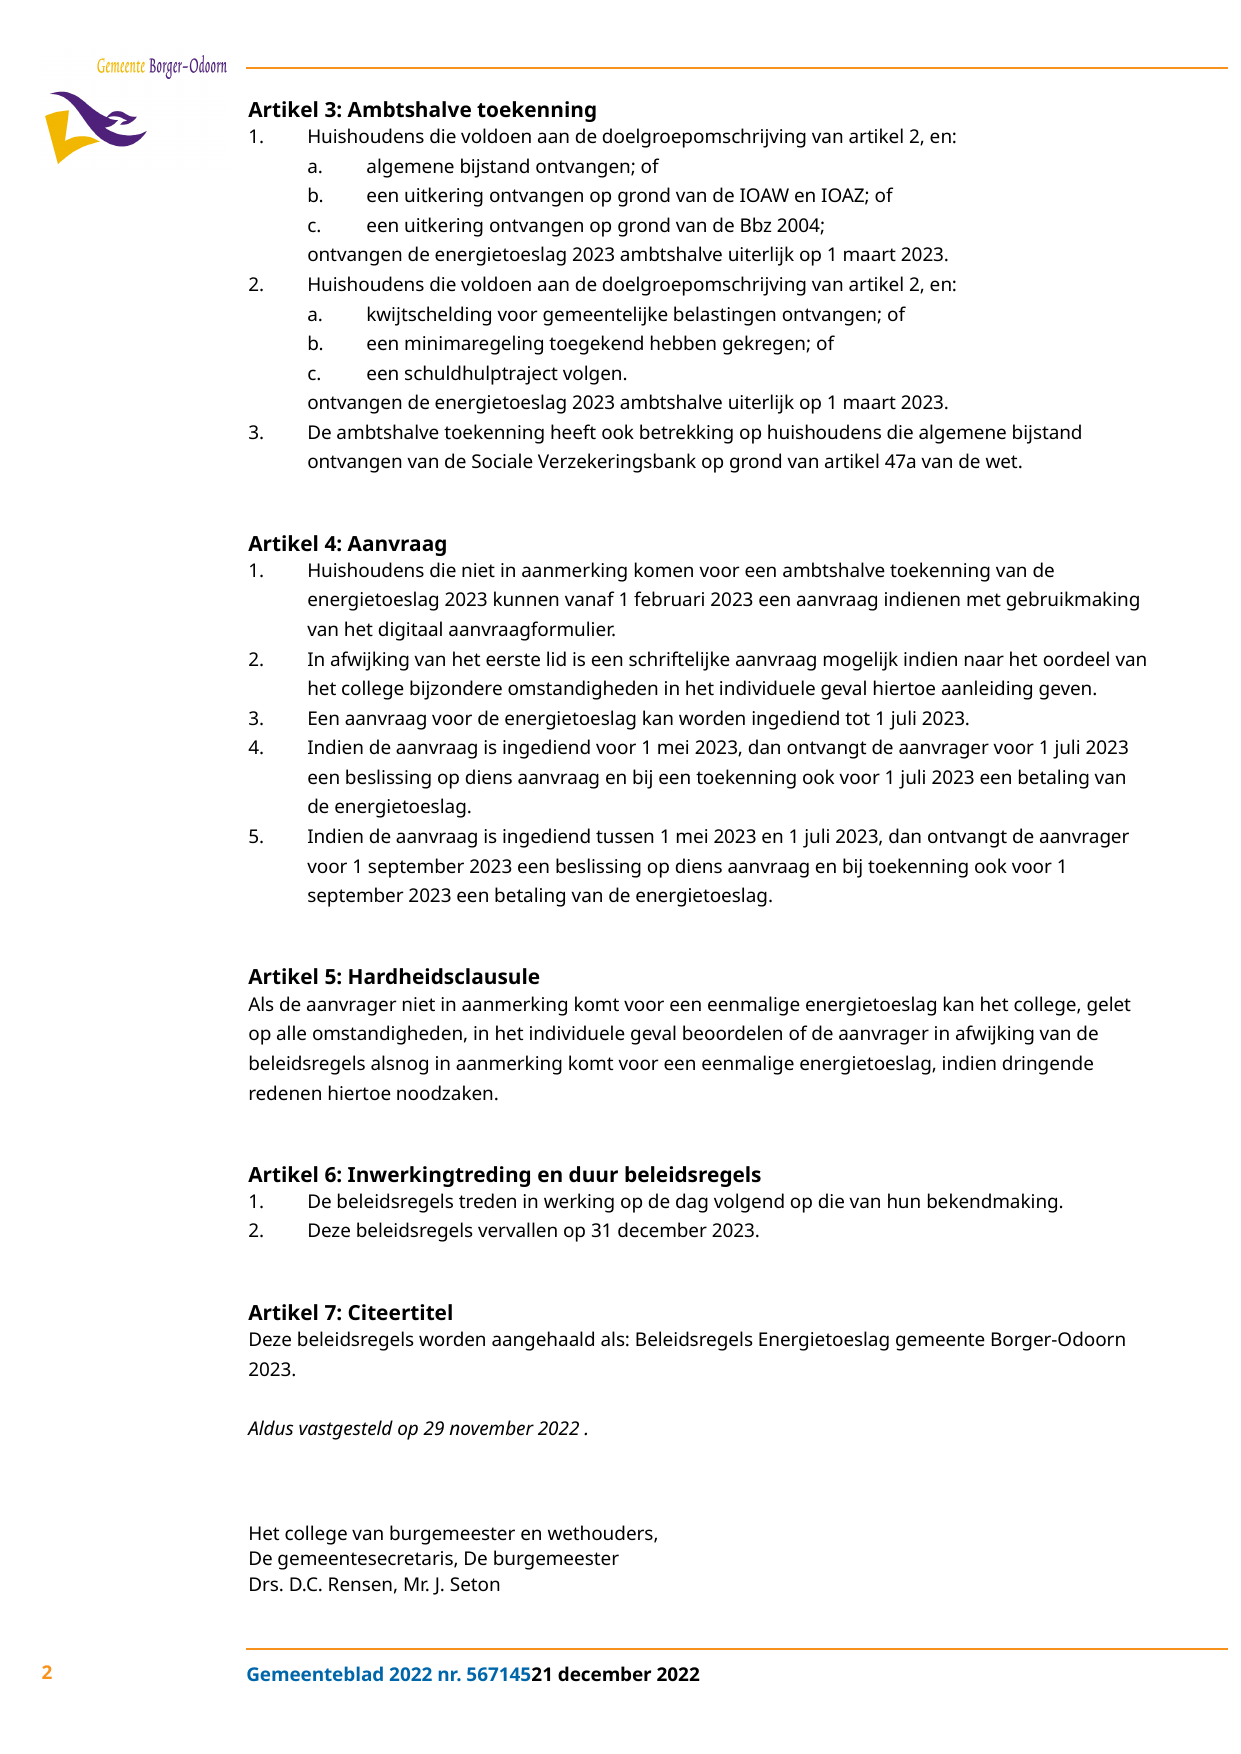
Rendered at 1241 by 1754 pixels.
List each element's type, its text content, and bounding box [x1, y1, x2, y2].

text Deze beleidsregels worden aangehaald als: Beleidsregels Energietoeslag gemeente Borger-Odoorn 2023. [248, 1326, 1152, 1381]
list Huishoudens die voldoen aan de doelgroepomschrijving van artikel 2, en: [248, 271, 1152, 297]
list De beleidsregels treden in werking op de dag volgend op die van hun bekendmaking. [248, 1188, 1152, 1214]
list In afwijking van het eerste lid is een schriftelijke aanvraag mogelijk indien naar het oordeel van het college bijzondere omstandigheden in het individuele geval hiertoe aanleiding geven. [248, 646, 1152, 701]
list een uitkering ontvangen op grond van de Bbz 2004; [307, 212, 1152, 238]
list kwijtschelding voor gemeentelijke belastingen ontvangen; of [307, 301, 1152, 326]
list Huishoudens die voldoen aan de doelgroepomschrijving van artikel 2, en: [248, 123, 1152, 149]
list een minimaregeling toegekend hebben gekregen; of [307, 330, 1152, 356]
list algemene bijstand ontvangen; of [307, 153, 1152, 178]
picture [41, 47, 231, 172]
text Artikel 6: Inwerkingtreding en duur beleidsregels [248, 1160, 1152, 1188]
list een uitkering ontvangen op grond van de IOAW en IOAZ; of [307, 182, 1152, 208]
list ontvangen de energietoeslag 2023 ambtshalve uiterlijk op 1 maart 2023. [248, 389, 1152, 415]
text Aldus vastgesteld op 29 november 2022 . [248, 1415, 1152, 1441]
text Drs. D.C. Rensen, Mr. J. Seton [248, 1571, 1152, 1597]
list Huishoudens die niet in aanmerking komen voor een ambtshalve toekenning van de energietoeslag 2023 kunnen vanaf 1 februari 2023 een aanvraag indienen met gebruikmaking van het digitaal aanvraagformulier. [248, 557, 1152, 642]
text Artikel 7: Citeertitel [248, 1298, 1152, 1326]
list Indien de aanvraag is ingediend voor 1 mei 2023, dan ontvangt de aanvrager voor 1 juli 2023 een beslissing op diens aanvraag en bij een toekenning ook voor 1 juli 2023 een betaling van de energietoeslag. [248, 734, 1152, 819]
text Het college van burgemeester en wethouders, [248, 1520, 1152, 1545]
list Een aanvraag voor de energietoeslag kan worden ingediend tot 1 juli 2023. [248, 705, 1152, 731]
text Artikel 5: Hardheidsclausule [248, 962, 1152, 991]
text De gemeentesecretaris, De burgemeester [248, 1545, 1152, 1571]
text Artikel 3: Ambtshalve toekenning [248, 95, 1152, 123]
text Als de aanvrager niet in aanmerking komt voor een eenmalige energietoeslag kan het college, gelet op alle omstandigheden, in het individuele geval beoordelen of de aanvrager in afwijking van de beleidsregels alsnog in aanmerking komt voor een eenmalige energietoeslag, indien dringende redenen hiertoe noodzaken. [248, 991, 1152, 1105]
list Indien de aanvraag is ingediend tussen 1 mei 2023 en 1 juli 2023, dan ontvangt de aanvrager voor 1 september 2023 een beslissing op diens aanvraag en bij toekenning ook voor 1 september 2023 een betaling van de energietoeslag. [248, 823, 1152, 908]
list Deze beleidsregels vervallen op 31 december 2023. [248, 1218, 1152, 1243]
list een schuldhulptraject volgen. [307, 360, 1152, 386]
text Artikel 4: Aanvraag [248, 529, 1152, 557]
list De ambtshalve toekenning heeft ook betrekking op huishoudens die algemene bijstand ontvangen van de Sociale Verzekeringsbank op grond van artikel 47a van de wet. [248, 419, 1152, 474]
list ontvangen de energietoeslag 2023 ambtshalve uiterlijk op 1 maart 2023. [248, 242, 1152, 267]
